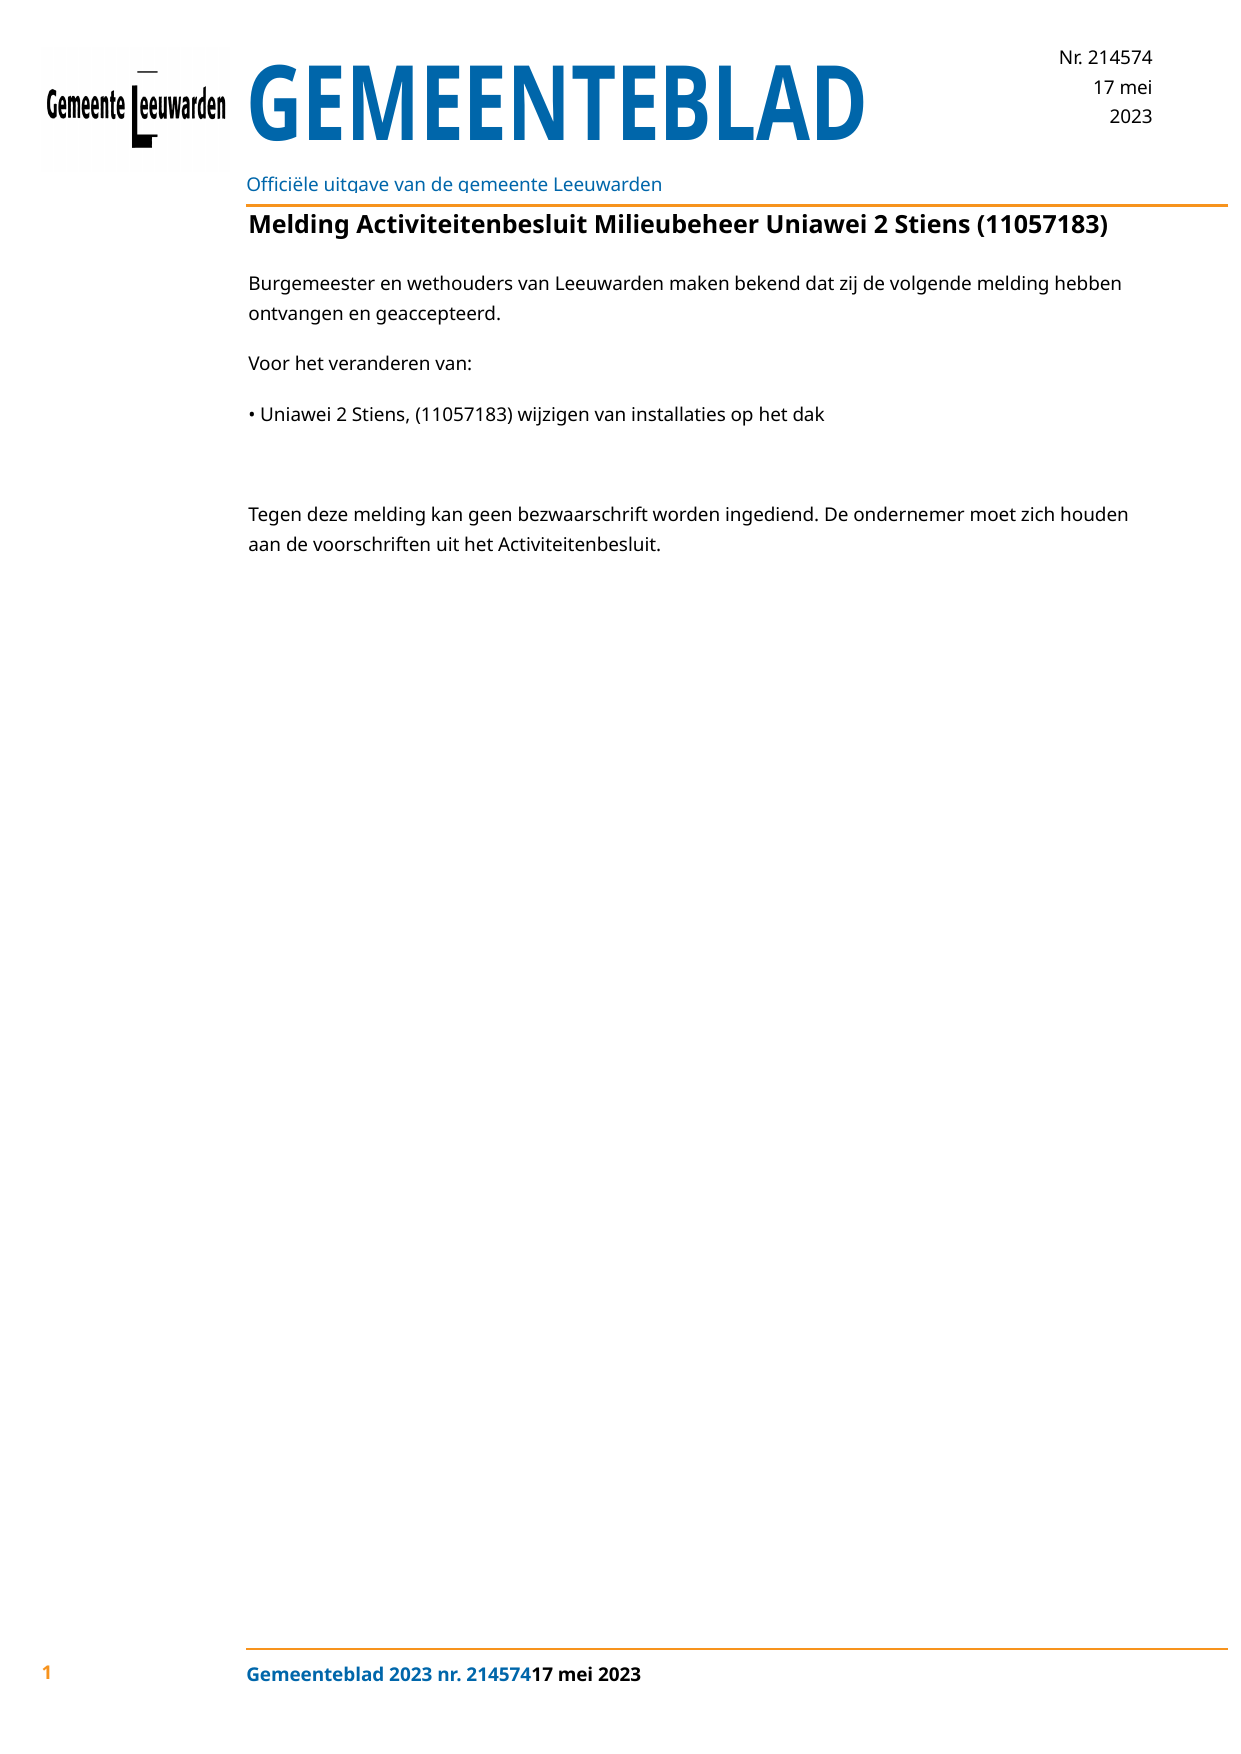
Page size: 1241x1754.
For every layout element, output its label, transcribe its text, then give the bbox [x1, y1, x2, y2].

picture [41, 47, 231, 172]
text • Uniawei 2 Stiens, (11057183) wijzigen van installaties op het dak [248, 401, 1152, 426]
text Melding Activiteitenbesluit Milieubeheer Uniawei 2 Stiens (11057183) [248, 207, 1152, 241]
text Tegen deze melding kan geen bezwaarschrift worden ingediend. De ondernemer moet zich houden aan de voorschriften uit het Activiteitenbesluit. [248, 502, 1152, 557]
text Voor het veranderen van: [248, 350, 1152, 376]
text Burgemeester en wethouders van Leeuwarden maken bekend dat zij de volgende melding hebben ontvangen en geaccepteerd. [248, 270, 1152, 326]
